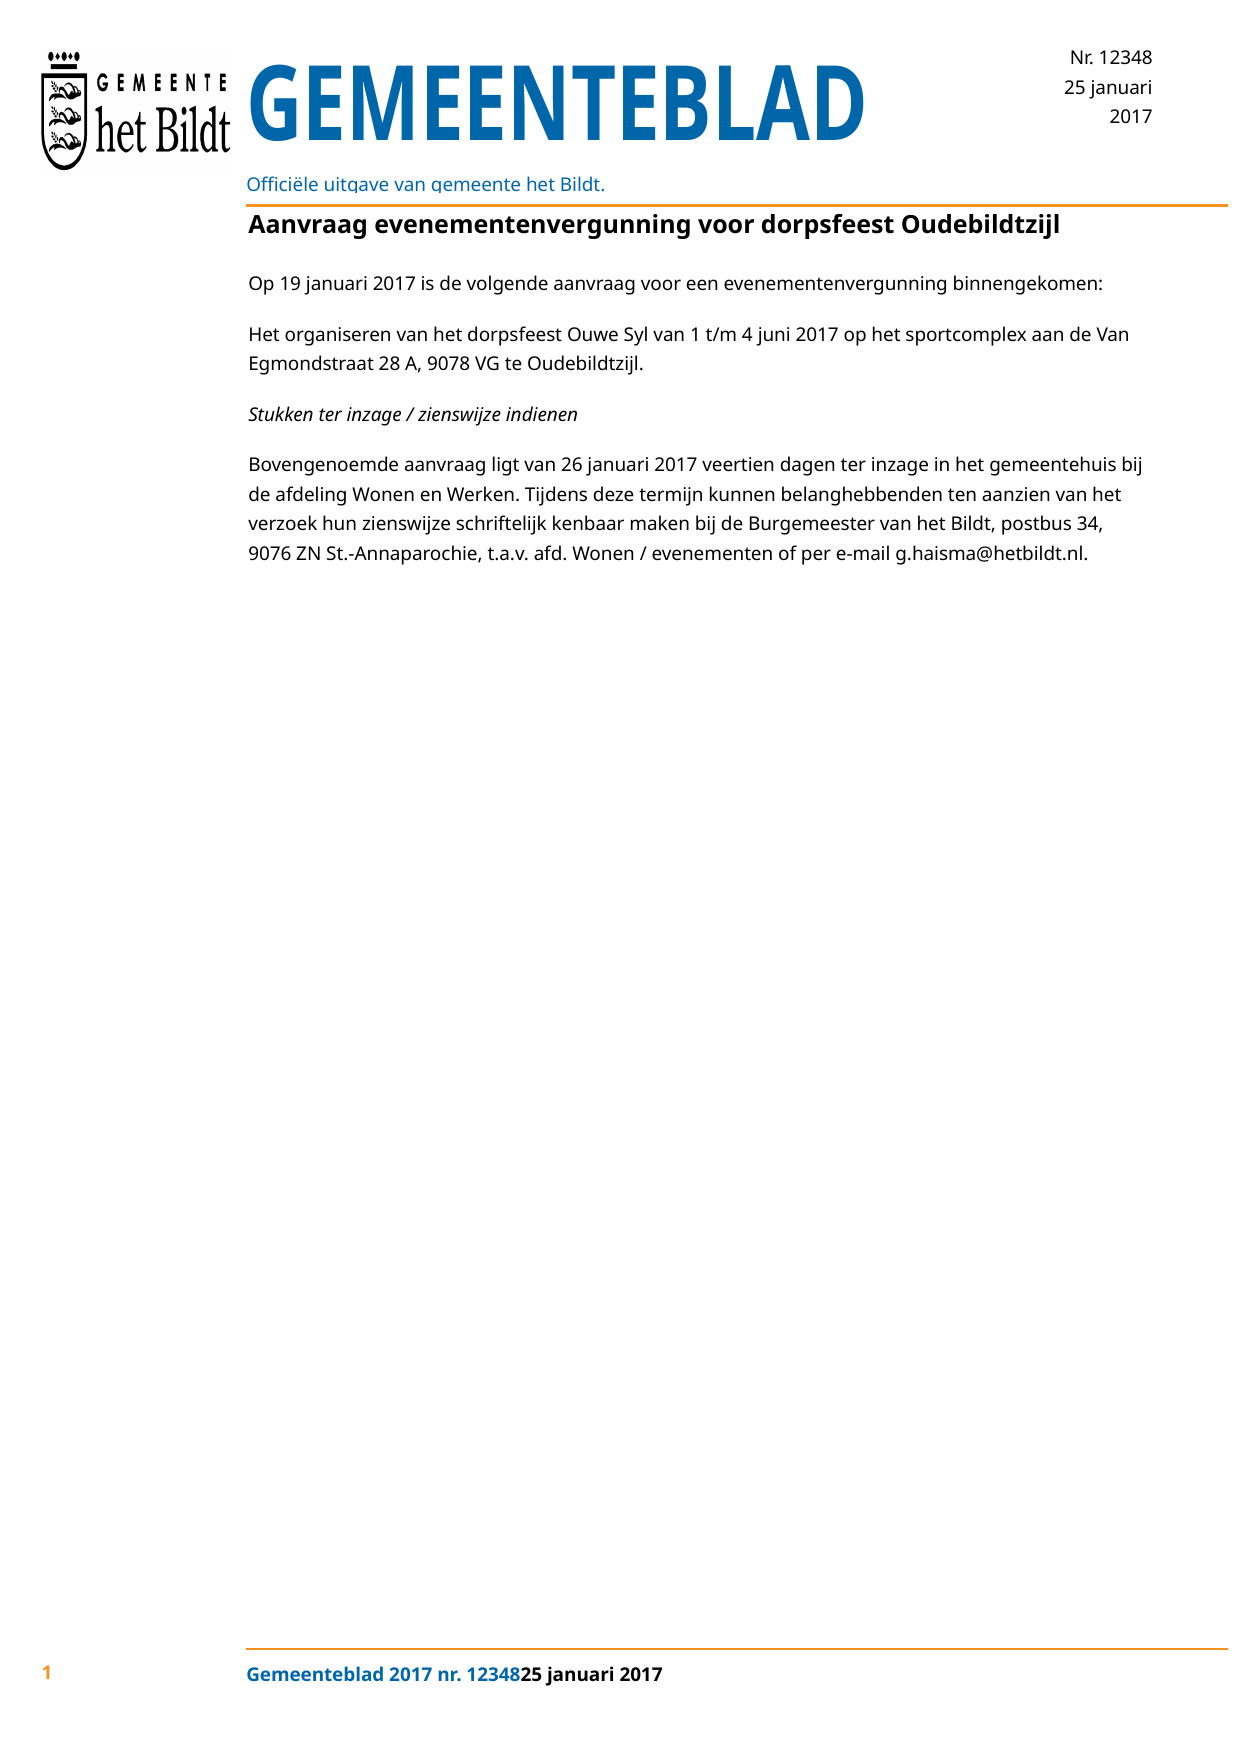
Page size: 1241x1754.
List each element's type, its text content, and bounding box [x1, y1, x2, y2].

text Aanvraag evenementenvergunning voor dorpsfeest Oudebildtzijl [248, 207, 1152, 241]
text Stukken ter inzage / zienswijze indienen [248, 401, 1152, 426]
text Op 19 januari 2017 is de volgende aanvraag voor een evenementenvergunning binnengekomen: [248, 270, 1152, 296]
text Het organiseren van het dorpsfeest Ouwe Syl van 1 t/m 4 juni 2017 op het sportcomplex aan de Van Egmondstraat 28 A, 9078 VG te Oudebildtzijl. [248, 321, 1152, 376]
picture [41, 47, 231, 172]
text Bovengenoemde aanvraag ligt van 26 januari 2017 veertien dagen ter inzage in het gemeentehuis bij de afdeling Wonen en Werken. Tijdens deze termijn kunnen belanghebbenden ten aanzien van het verzoek hun zienswijze schriftelijk kenbaar maken bij de Burgemeester van het Bildt, postbus 34, 9076 ZN St.-Annaparochie, t.a.v. afd. Wonen / evenementen of per e-mail g.haisma@hetbildt.nl. [248, 451, 1152, 566]
